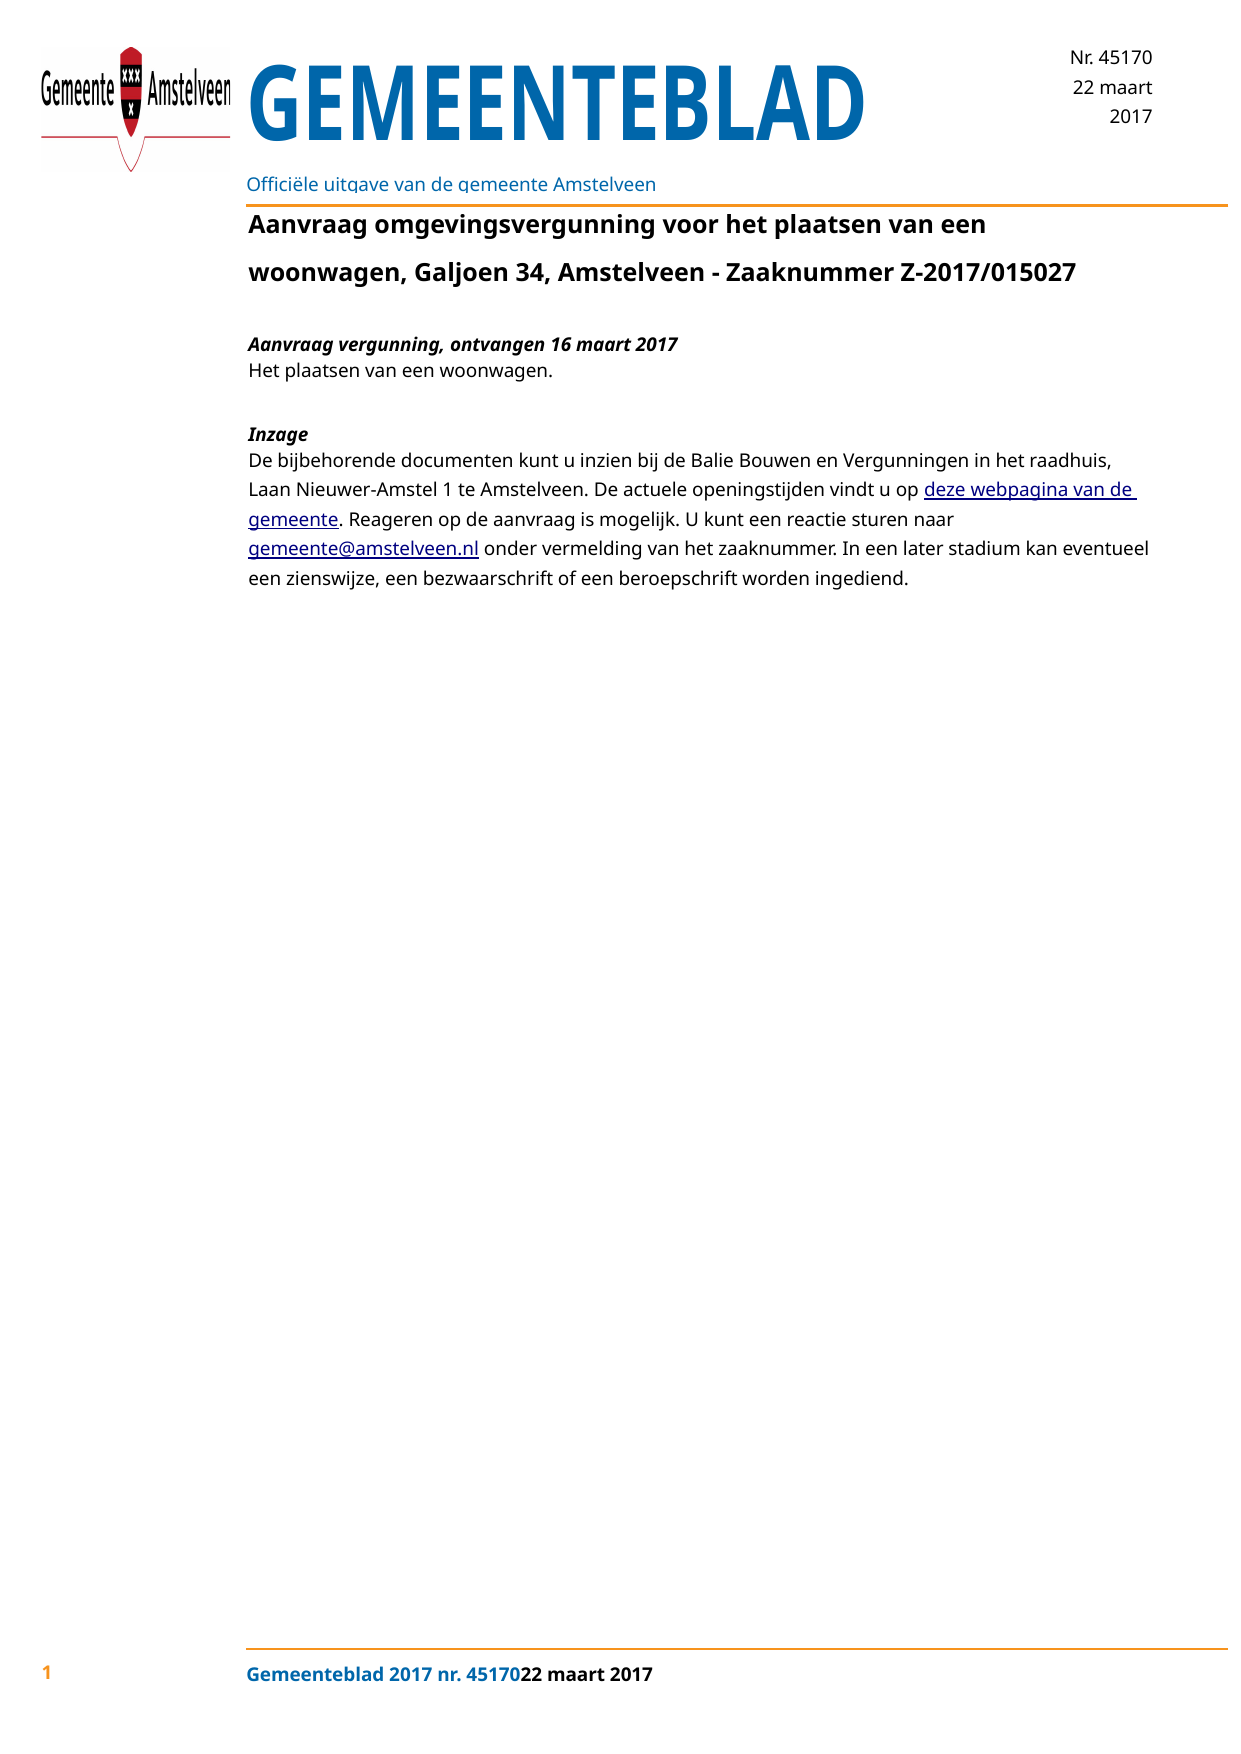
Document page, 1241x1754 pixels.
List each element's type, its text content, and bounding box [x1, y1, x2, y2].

text Aanvraag omgevingsvergunning voor het plaatsen van een woonwagen, Galjoen 34, Amstelveen - Zaaknummer Z-2017/015027 [248, 207, 1152, 288]
picture [41, 47, 231, 172]
text Inzage [248, 421, 1152, 447]
text Aanvraag vergunning, ontvangen 16 maart 2017 [248, 331, 1152, 357]
text Het plaatsen van een woonwagen. [248, 357, 1152, 383]
text De bijbehorende documenten kunt u inzien bij de Balie Bouwen en Vergunningen in het raadhuis, Laan Nieuwer-Amstel 1 te Amstelveen. De actuele openingstijden vindt u op deze webpagina van de gemeente. Reageren op de aanvraag is mogelijk. U kunt een reactie sturen naar gemeente@amstelveen.nl onder vermelding van het zaaknummer. In een later stadium kan eventueel een zienswijze, een bezwaarschrift of een beroepschrift worden ingediend. [248, 447, 1152, 591]
